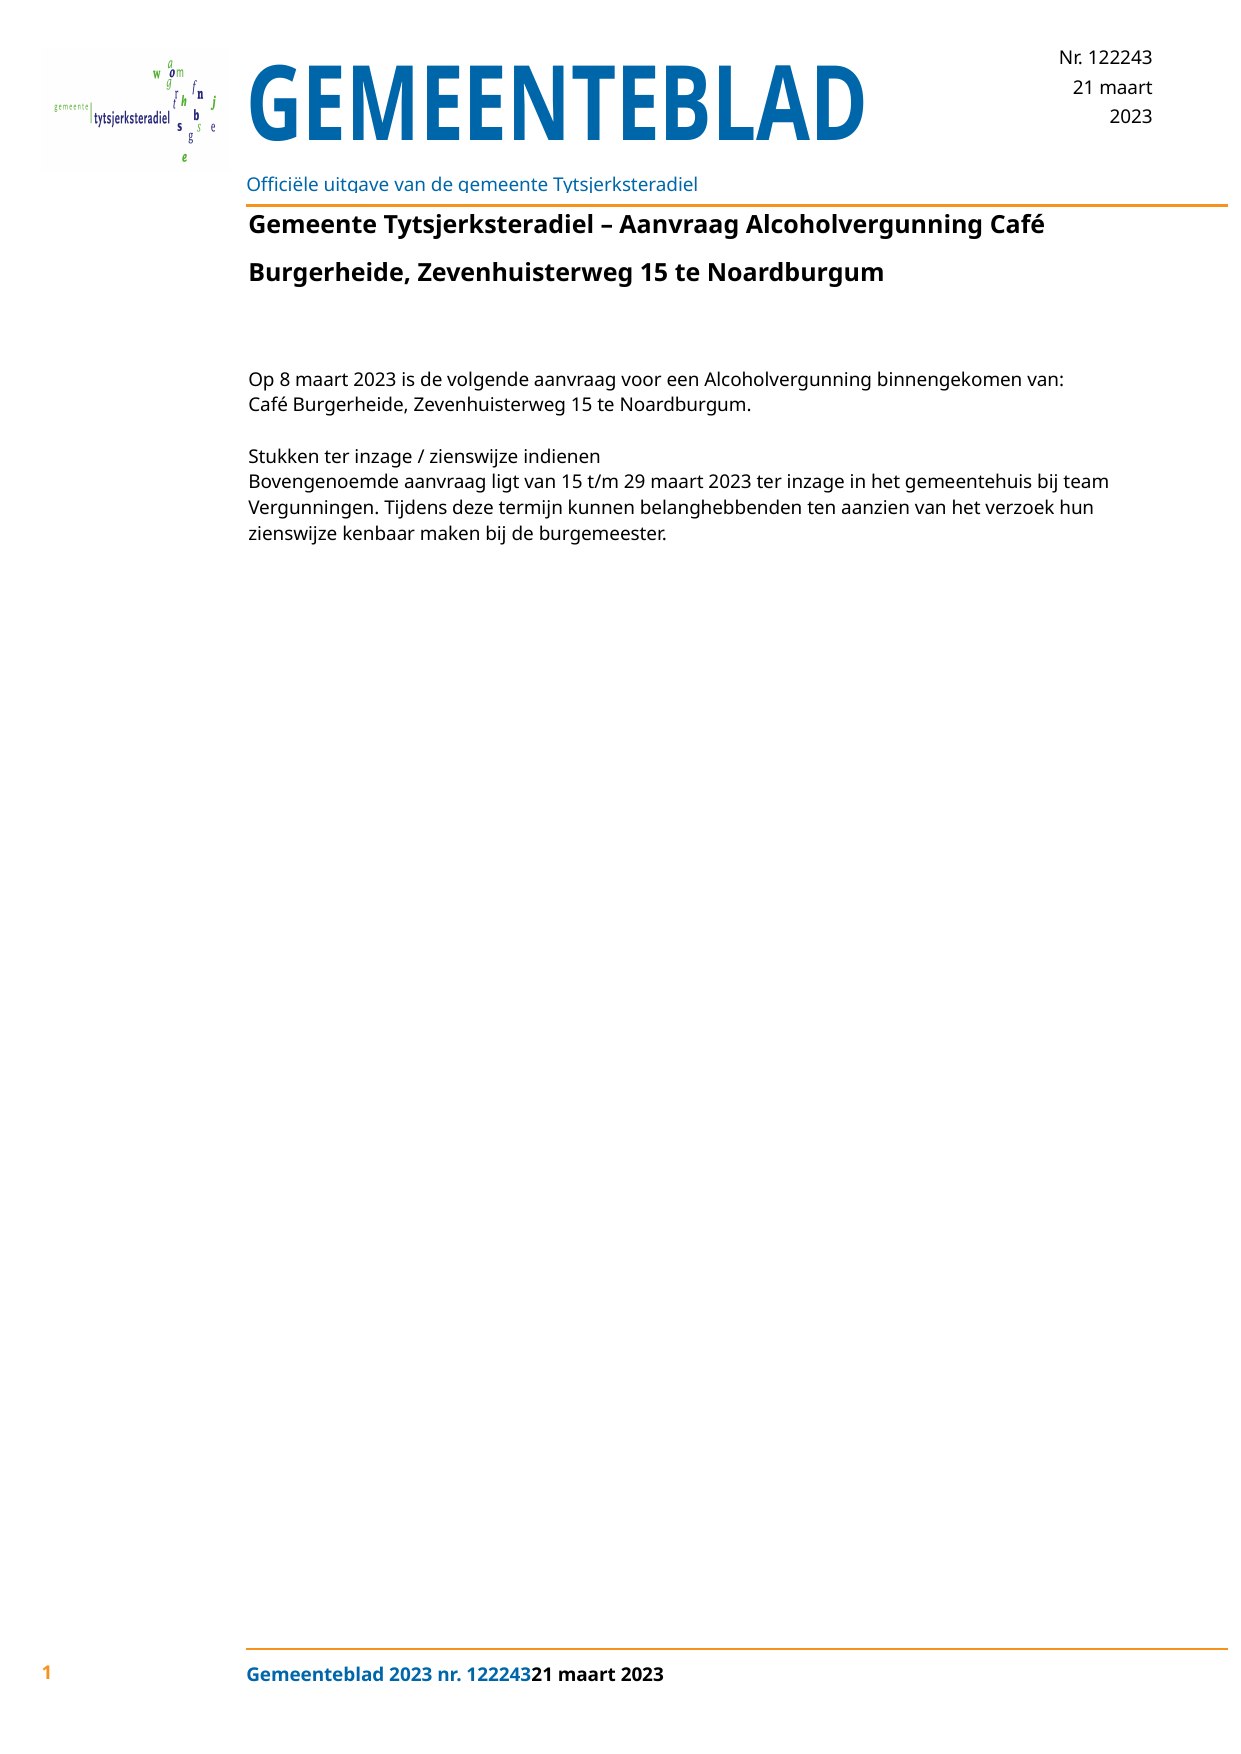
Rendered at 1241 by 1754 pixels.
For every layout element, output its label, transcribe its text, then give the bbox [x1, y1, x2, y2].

text Stukken ter inzage / zienswijze indienen [248, 443, 1152, 469]
text Bovengenoemde aanvraag ligt van 15 t/m 29 maart 2023 ter inzage in het gemeentehuis bij team Vergunningen. Tijdens deze termijn kunnen belanghebbenden ten aanzien van het verzoek hun zienswijze kenbaar maken bij de burgemeester. [248, 469, 1152, 546]
text Café Burgerheide, Zevenhuisterweg 15 te Noardburgum. [248, 391, 1152, 417]
text Gemeente Tytsjerksteradiel – Aanvraag Alcoholvergunning Café Burgerheide, Zevenhuisterweg 15 te Noardburgum [248, 207, 1152, 288]
picture [41, 47, 231, 172]
text Op 8 maart 2023 is de volgende aanvraag voor een Alcoholvergunning binnengekomen van: [248, 366, 1152, 391]
